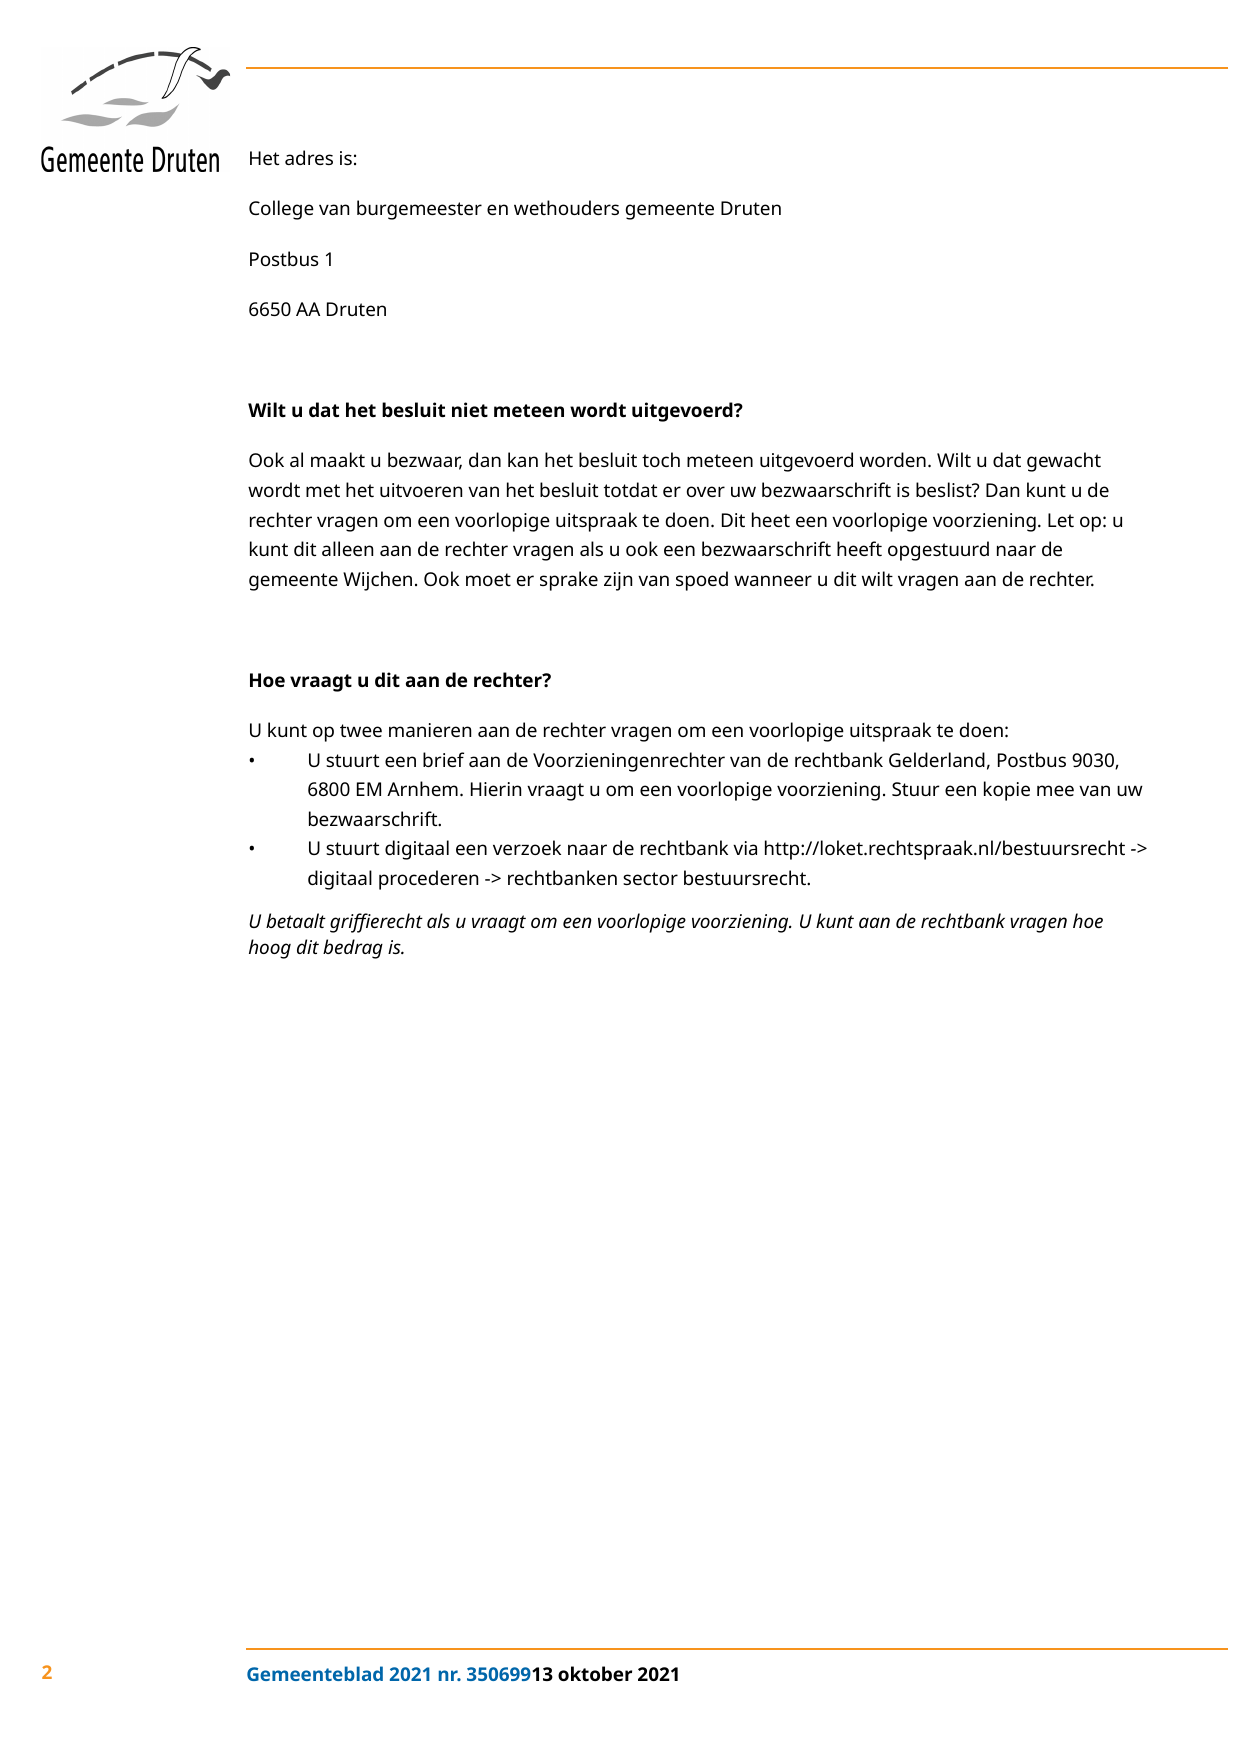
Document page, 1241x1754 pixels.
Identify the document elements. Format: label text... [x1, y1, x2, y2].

text U kunt op twee manieren aan de rechter vragen om een voorlopige uitspraak te doen: [248, 717, 1152, 743]
text Ook al maakt u bezwaar, dan kan het besluit toch meteen uitgevoerd worden. Wilt u dat gewacht wordt met het uitvoeren van het besluit totdat er over uw bezwaarschrift is beslist? Dan kunt u de rechter vragen om een voorlopige uitspraak te doen. Dit heet een voorlopige voorziening. Let op: u kunt dit alleen aan de rechter vragen als u ook een bezwaarschrift heeft opgestuurd naar de gemeente Wijchen. Ook moet er sprake zijn van spoed wanneer u dit wilt vragen aan de rechter. [248, 448, 1152, 592]
text College van burgemeester en wethouders gemeente Druten [248, 196, 1152, 221]
text 6650 AA Druten [248, 296, 1152, 322]
text Het adres is: [248, 145, 1152, 171]
picture [41, 47, 231, 172]
text Hoe vraagt u dit aan de rechter? [248, 667, 1152, 693]
list U stuurt een brief aan de Voorzieningenrechter van de rechtbank Gelderland, Postbus 9030, 6800 EM Arnhem. Hierin vraagt u om een voorlopige voorziening. Stuur een kopie mee van uw bezwaarschrift. [248, 747, 1152, 832]
text Wilt u dat het besluit niet meteen wordt uitgevoerd? [248, 397, 1152, 423]
list U stuurt digitaal een verzoek naar de rechtbank via http://loket.rechtspraak.nl/bestuursrecht -> digitaal procederen -> rechtbanken sector bestuursrecht. [248, 836, 1152, 891]
text Postbus 1 [248, 246, 1152, 272]
text U betaalt griffierecht als u vraagt om een voorlopige voorziening. U kunt aan de rechtbank vragen hoe hoog dit bedrag is. [248, 908, 1152, 960]
